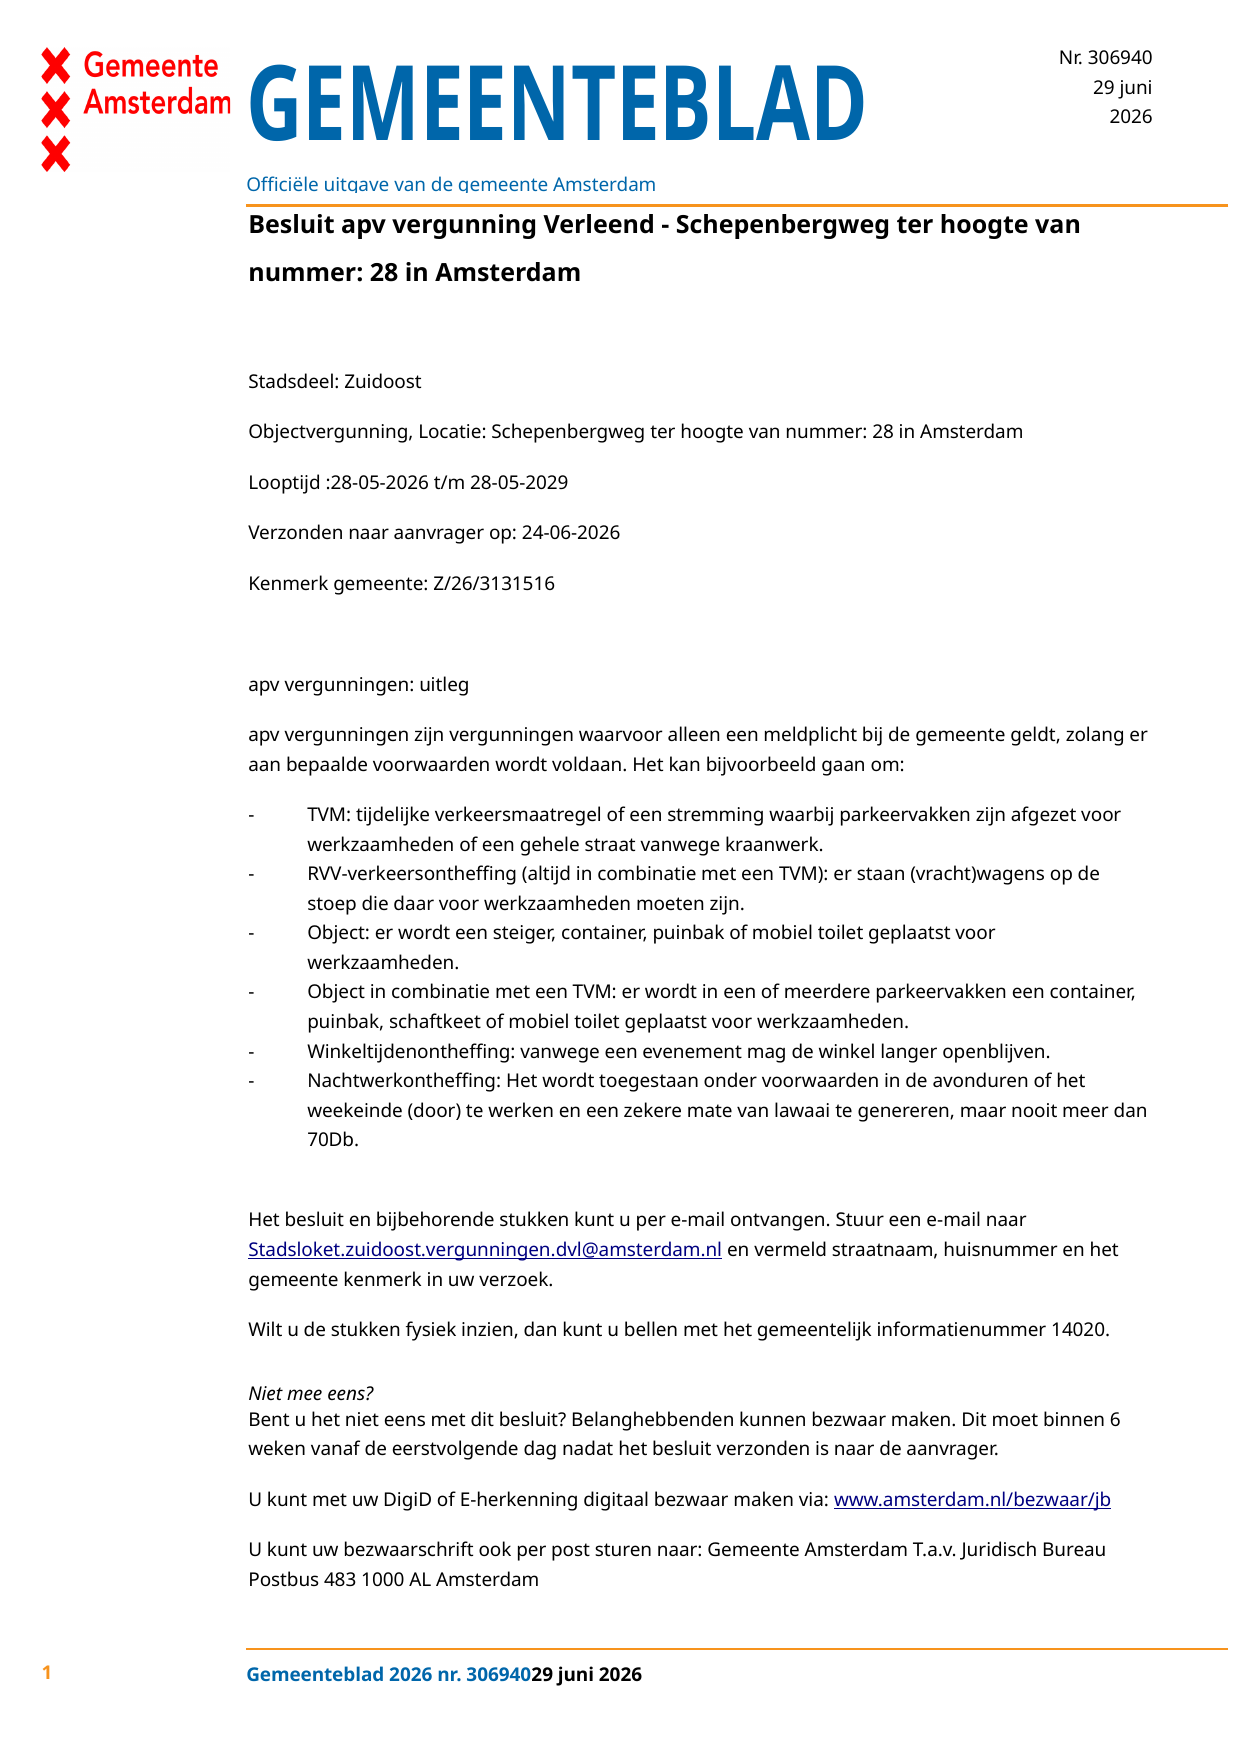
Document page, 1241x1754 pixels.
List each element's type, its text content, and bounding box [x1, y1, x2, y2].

text Objectvergunning, Locatie: Schepenbergweg ter hoogte van nummer: 28 in Amsterdam [248, 419, 1152, 444]
list Nachtwerkontheffing: Het wordt toegestaan onder voorwaarden in de avonduren of het weekeinde (door) te werken en een zekere mate van lawaai te genereren, maar nooit meer dan 70Db. [248, 1067, 1152, 1152]
text Looptijd :28-05-2026 t/m 28-05-2029 [248, 469, 1152, 495]
list RVV-verkeersontheffing (altijd in combinatie met een TVM): er staan (vracht)wagens op de stoep die daar voor werkzaamheden moeten zijn. [248, 860, 1152, 916]
text Niet mee eens? [248, 1380, 1152, 1406]
text Bent u het niet eens met dit besluit? Belanghebbenden kunnen bezwaar maken. Dit moet binnen 6 weken vanaf de eerstvolgende dag nadat het besluit verzonden is naar de aanvrager. [248, 1406, 1152, 1461]
picture [41, 47, 231, 172]
list Object: er wordt een steiger, container, puinbak of mobiel toilet geplaatst voor werkzaamheden. [248, 919, 1152, 975]
text U kunt met uw DigiD of E-herkenning digitaal bezwaar maken via: www.amsterdam.nl/bezwaar/jb [248, 1486, 1152, 1512]
text apv vergunningen: uitleg [248, 671, 1152, 697]
list Winkeltijdenontheffing: vanwege een evenement mag de winkel langer openblijven. [248, 1038, 1152, 1064]
text Stadsdeel: Zuidoost [248, 368, 1152, 394]
text U kunt uw bezwaarschrift ook per post sturen naar: Gemeente Amsterdam T.a.v. Juridisch Bureau Postbus 483 1000 AL Amsterdam [248, 1536, 1152, 1592]
text apv vergunningen zijn vergunningen waarvoor alleen een meldplicht bij de gemeente geldt, zolang er aan bepaalde voorwaarden wordt voldaan. Het kan bijvoorbeeld gaan om: [248, 721, 1152, 777]
text Verzonden naar aanvrager op: 24-06-2026 [248, 519, 1152, 545]
list Object in combinatie met een TVM: er wordt in een of meerdere parkeervakken een container, puinbak, schaftkeet of mobiel toilet geplaatst voor werkzaamheden. [248, 979, 1152, 1034]
text Het besluit en bijbehorende stukken kunt u per e-mail ontvangen. Stuur een e-mail naar Stadsloket.zuidoost.vergunningen.dvl@amsterdam.nl en vermeld straatnaam, huisnummer en het gemeente kenmerk in uw verzoek. [248, 1207, 1152, 1292]
text Wilt u de stukken fysiek inzien, dan kunt u bellen met het gemeentelijk informatienummer 14020. [248, 1316, 1152, 1342]
list TVM: tijdelijke verkeersmaatregel of een stremming waarbij parkeervakken zijn afgezet voor werkzaamheden of een gehele straat vanwege kraanwerk. [248, 801, 1152, 857]
text Besluit apv vergunning Verleend - Schepenbergweg ter hoogte van nummer: 28 in Amsterdam [248, 207, 1152, 288]
text Kenmerk gemeente: Z/26/3131516 [248, 570, 1152, 596]
